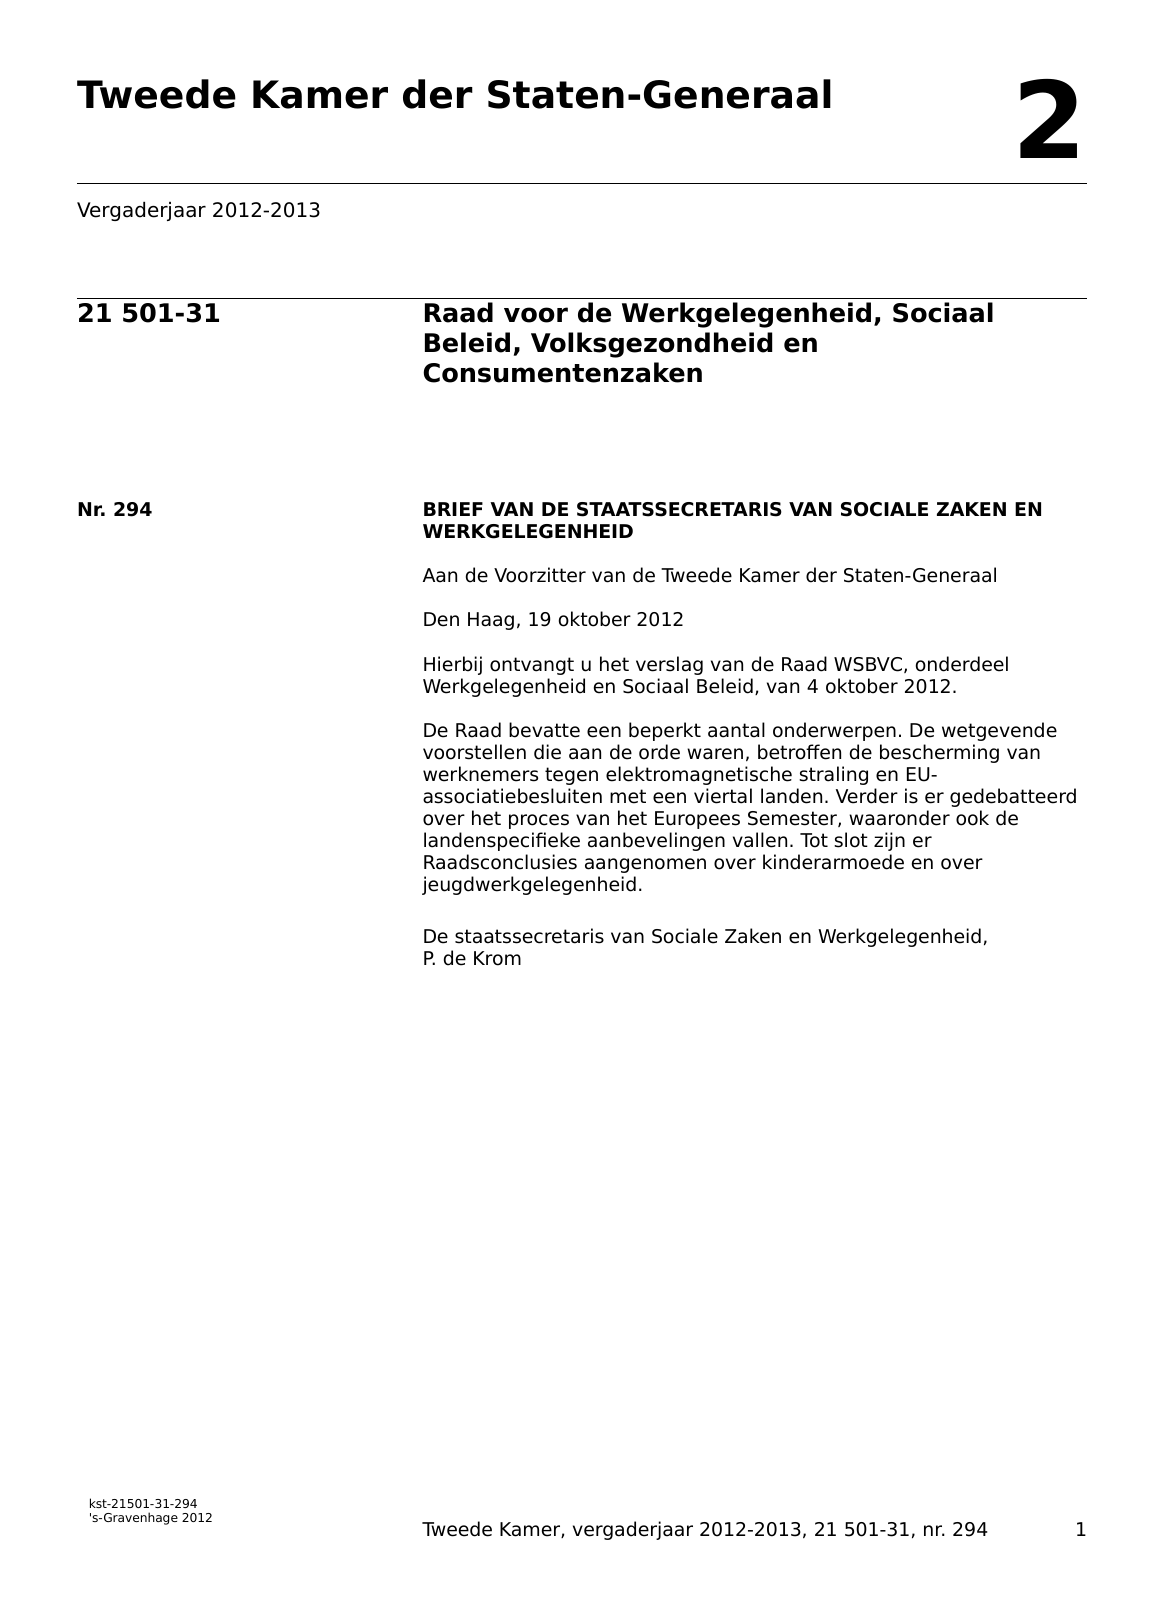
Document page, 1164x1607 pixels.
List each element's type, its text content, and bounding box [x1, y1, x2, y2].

table_cell Vergaderjaar 2012-2013 [77, 184, 1087, 298]
table_header Tweede Kamer der Staten-Generaal [77, 59, 886, 183]
subtitle Nr. 294 BRIEF VAN DE STAATSSECRETARIS VAN SOCIALE ZAKEN EN WERKGELEGENHEID [77, 499, 1087, 543]
text 's-Gravenhage 2012 [88, 1511, 323, 1525]
text Hierbij ontvangt u het verslag van de Raad WSBVC, onderdeel Werkgelegenheid en Sociaal Beleid, van 4 oktober 2012. [422, 653, 1087, 697]
text De staatssecretaris van Sociale Zaken en Werkgelegenheid, P. de Krom [422, 926, 1087, 969]
table_header 2 [886, 59, 1087, 183]
text Aan de Voorzitter van de Tweede Kamer der Staten-Generaal [422, 565, 1087, 587]
text Den Haag, 19 oktober 2012 [422, 609, 1087, 631]
text De Raad bevatte een beperkt aantal onderwerpen. De wetgevende voorstellen die aan de orde waren, betroffen de bescherming van werknemers tegen elektromagnetische straling en EU-associatiebesluiten met een viertal landen. Verder is er gedebatteerd over het proces van het Europees Semester, waaronder ook de landenspecifieke aanbevelingen vallen. Tot slot zijn er Raadsconclusies aangenomen over kinderarmoede en over jeugdwerkgelegenheid. [422, 720, 1087, 896]
text kst-21501-31-294 [88, 1497, 323, 1511]
subtitle 21 501-31 Raad voor de Werkgelegenheid, Sociaal Beleid, Volksgezondheid en Consumentenzaken [77, 299, 1087, 388]
